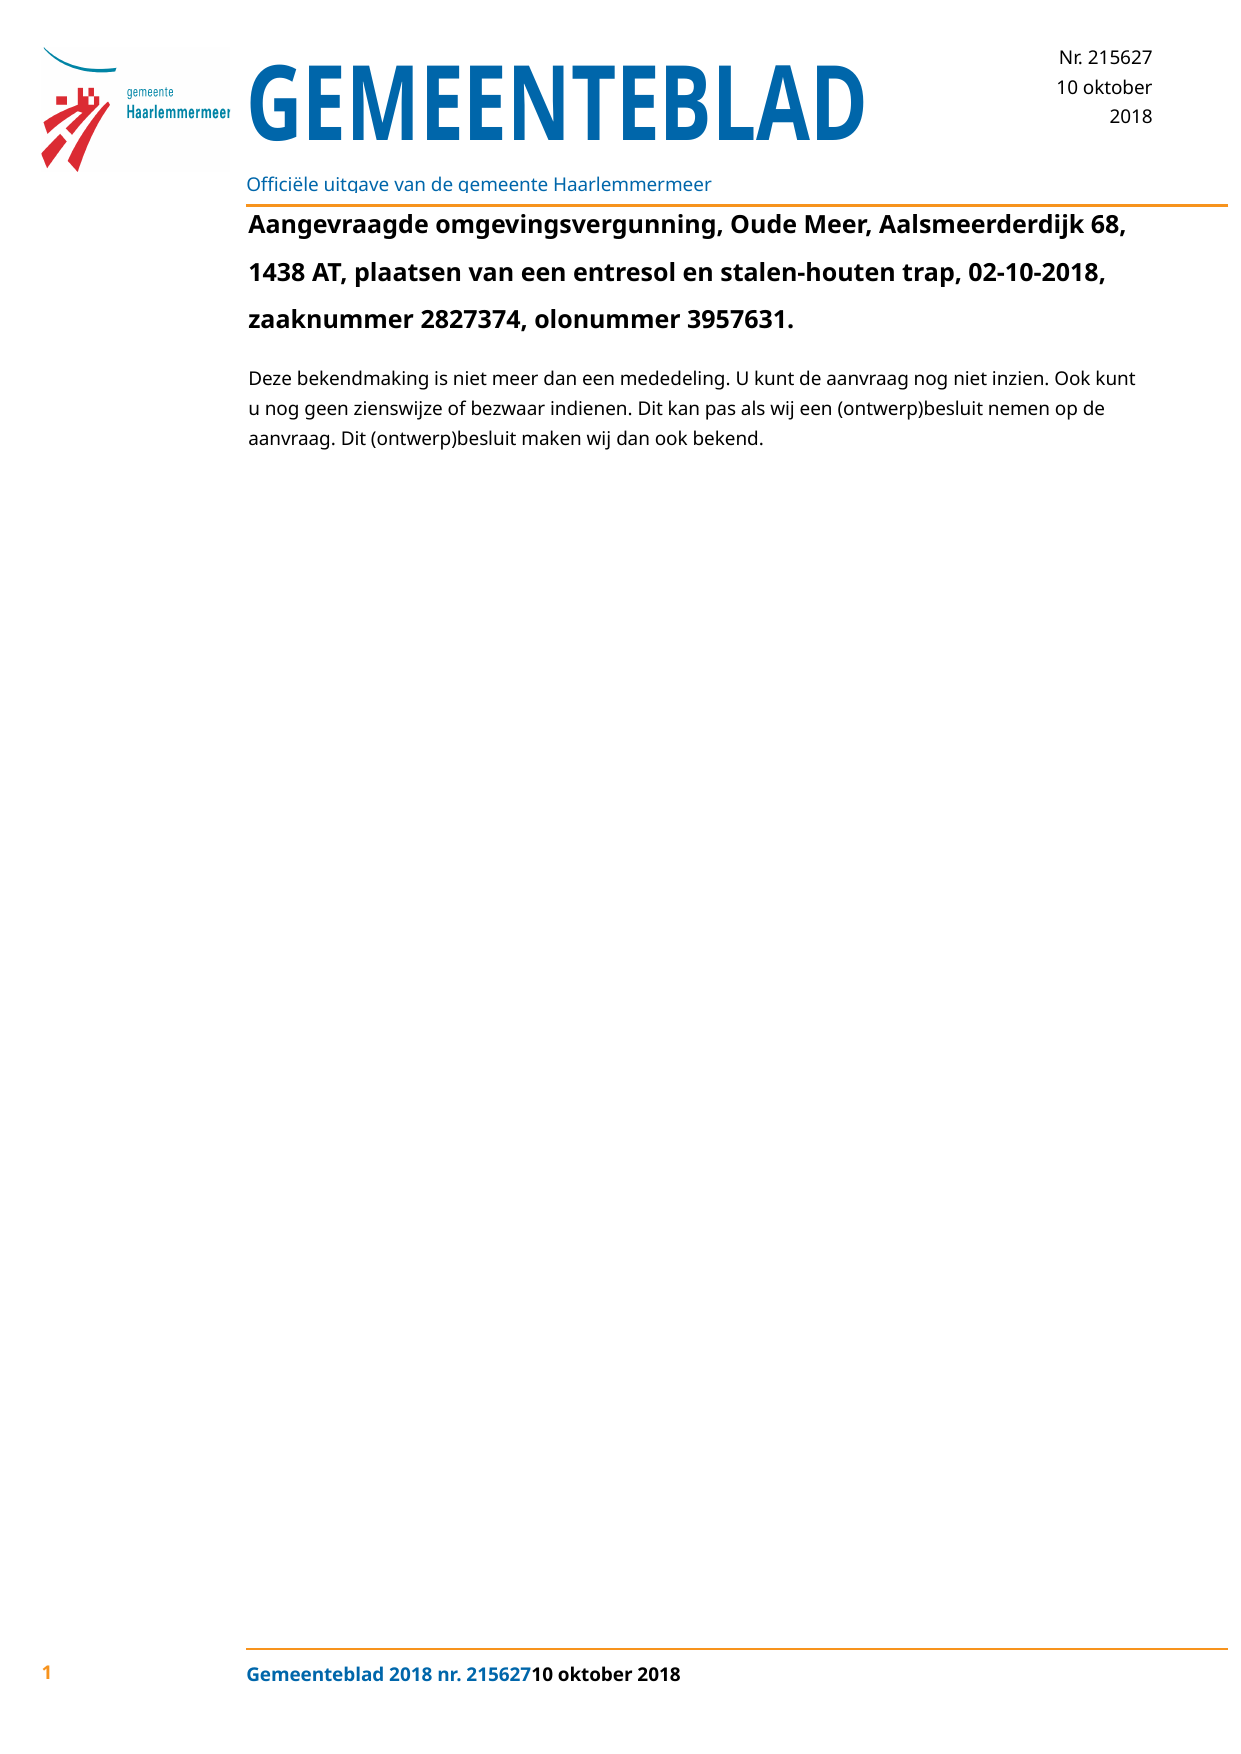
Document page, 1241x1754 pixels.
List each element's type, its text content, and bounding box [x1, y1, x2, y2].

text Aangevraagde omgevingsvergunning, Oude Meer, Aalsmeerderdijk 68, 1438 AT, plaatsen van een entresol en stalen-houten trap, 02-10-2018, zaaknummer 2827374, olonummer 3957631. [248, 207, 1152, 336]
picture [41, 47, 231, 172]
text Deze bekendmaking is niet meer dan een mededeling. U kunt de aanvraag nog niet inzien. Ook kunt u nog geen zienswijze of bezwaar indienen. Dit kan pas als wij een (ontwerp)besluit nemen op de aanvraag. Dit (ontwerp)besluit maken wij dan ook bekend. [248, 366, 1152, 450]
